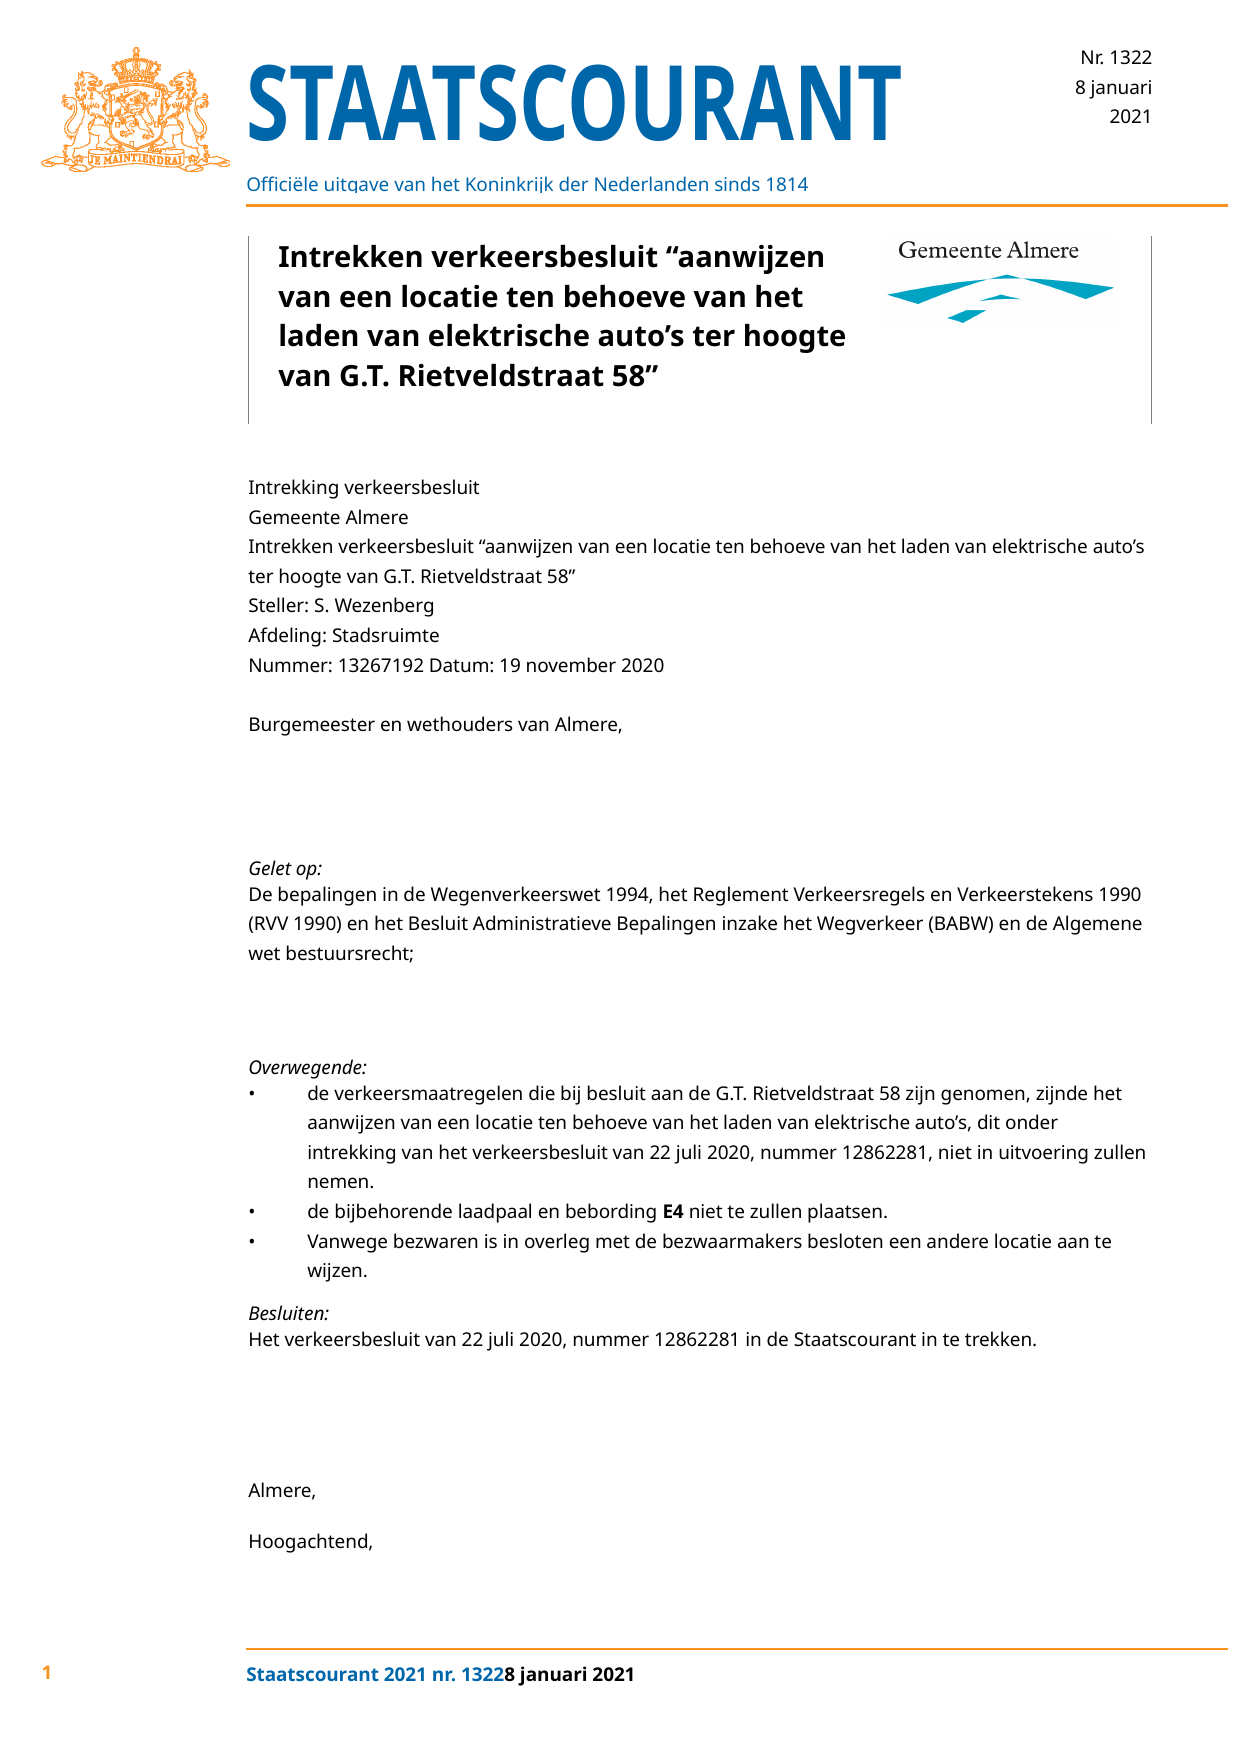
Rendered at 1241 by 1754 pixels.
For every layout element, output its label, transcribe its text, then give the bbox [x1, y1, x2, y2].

picture [41, 47, 231, 172]
text Gelet op: [248, 855, 1152, 881]
text Nummer: 13267192 Datum: 19 november 2020 [248, 652, 1152, 678]
text Intrekking verkeersbesluit [248, 474, 1152, 500]
text Het verkeersbesluit van 22 juli 2020, nummer 12862281 in de Staatscourant in te trekken. [248, 1326, 1152, 1352]
text De bepalingen in de Wegenverkeerswet 1994, het Reglement Verkeersregels en Verkeerstekens 1990 (RVV 1990) en het Besluit Administratieve Bepalingen inzake het Wegverkeer (BABW) en de Algemene wet bestuursrecht; [248, 881, 1152, 966]
text Besluiten: [248, 1301, 1152, 1326]
list Vanwege bezwaren is in overleg met de bezwaarmakers besloten een andere locatie aan te wijzen. [248, 1228, 1152, 1283]
text Overwegende: [248, 1054, 1152, 1080]
table_header [850, 236, 1151, 424]
text Almere, [248, 1478, 1152, 1503]
text Steller: S. Wezenberg [248, 593, 1152, 618]
table_header Intrekken verkeersbesluit “aanwijzen van een locatie ten behoeve van het laden van elektrische auto’s ter hoogte van G.T. Rietveldstraat 58” [249, 236, 850, 424]
list de verkeersmaatregelen die bij besluit aan de G.T. Rietveldstraat 58 zijn genomen, zijnde het aanwijzen van een locatie ten behoeve van het laden van elektrische auto’s, dit onder intrekking van het verkeersbesluit van 22 juli 2020, nummer 12862281, niet in uitvoering zullen nemen. [248, 1080, 1152, 1194]
text Hoogachtend, [248, 1528, 1152, 1554]
text Burgemeester en wethouders van Almere, [248, 711, 1152, 737]
text Afdeling: Stadsruimte [248, 622, 1152, 648]
text Intrekken verkeersbesluit “aanwijzen van een locatie ten behoeve van het laden van elektrische auto’s ter hoogte van G.T. Rietveldstraat 58” [248, 533, 1152, 589]
text Gemeente Almere [248, 504, 1152, 530]
picture [882, 236, 1119, 328]
list de bijbehorende laadpaal en bebording E4 niet te zullen plaatsen. [248, 1198, 1152, 1224]
